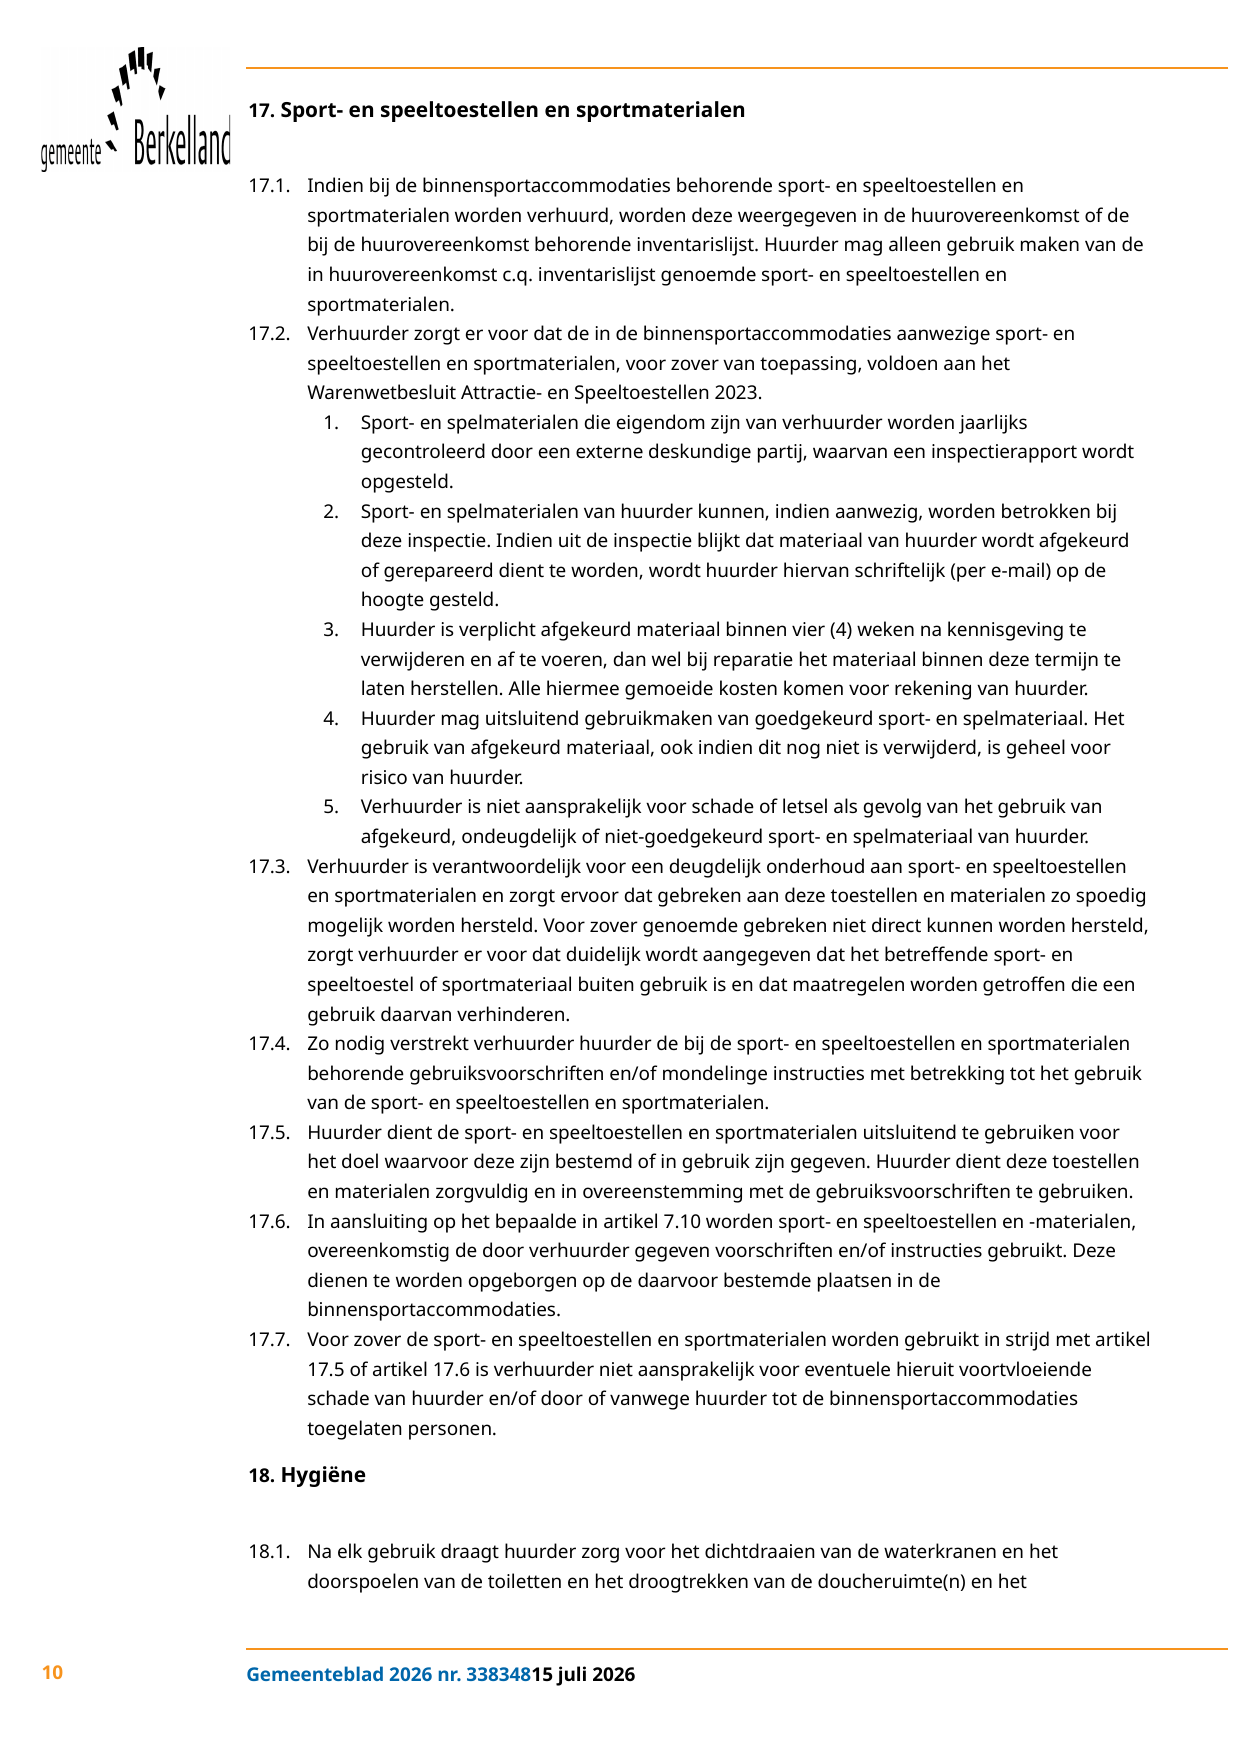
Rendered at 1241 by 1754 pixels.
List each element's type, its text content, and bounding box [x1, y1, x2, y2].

picture [41, 47, 231, 172]
list Verhuurder is niet aansprakelijk voor schade of letsel als gevolg van het gebruik van afgekeurd, ondeugdelijk of niet-goedgekeurd sport- en spelmateriaal van huurder. [323, 794, 1152, 849]
text 18. Hygiëne [248, 1461, 1152, 1489]
list Sport- en spelmaterialen die eigendom zijn van verhuurder worden jaarlijks gecontroleerd door een externe deskundige partij, waarvan een inspectierapport wordt opgesteld. [323, 409, 1152, 494]
list Huurder mag uitsluitend gebruikmaken van goedgekeurd sport- en spelmateriaal. Het gebruik van afgekeurd materiaal, ook indien dit nog niet is verwijderd, is geheel voor risico van huurder. [323, 705, 1152, 790]
text 17. Sport- en speeltoestellen en sportmaterialen [248, 95, 1152, 123]
list Sport- en spelmaterialen van huurder kunnen, indien aanwezig, worden betrokken bij deze inspectie. Indien uit de inspectie blijkt dat materiaal van huurder wordt afgekeurd of gerepareerd dient te worden, wordt huurder hiervan schriftelijk (per e-mail) op de hoogte gesteld. [323, 498, 1152, 612]
list Huurder dient de sport- en speeltoestellen en sportmaterialen uitsluitend te gebruiken voor het doel waarvoor deze zijn bestemd of in gebruik zijn gegeven. Huurder dient deze toestellen en materialen zorgvuldig en in overeenstemming met de gebruiksvoorschriften te gebruiken. [248, 1119, 1152, 1204]
list Na elk gebruik draagt huurder zorg voor het dichtdraaien van de waterkranen en het doorspoelen van de toiletten en het droogtrekken van de doucheruimte(n) en het [248, 1538, 1152, 1594]
list Huurder is verplicht afgekeurd materiaal binnen vier (4) weken na kennisgeving te verwijderen en af te voeren, dan wel bij reparatie het materiaal binnen deze termijn te laten herstellen. Alle hiermee gemoeide kosten komen voor rekening van huurder. [323, 616, 1152, 701]
list Zo nodig verstrekt verhuurder huurder de bij de sport- en speeltoestellen en sportmaterialen behorende gebruiksvoorschriften en/of mondelinge instructies met betrekking tot het gebruik van de sport- en speeltoestellen en sportmaterialen. [248, 1030, 1152, 1115]
list Voor zover de sport- en speeltoestellen en sportmaterialen worden gebruikt in strijd met artikel 17.5 of artikel 17.6 is verhuurder niet aansprakelijk voor eventuele hieruit voortvloeiende schade van huurder en/of door of vanwege huurder tot de binnensportaccommodaties toegelaten personen. [248, 1326, 1152, 1441]
list Verhuurder is verantwoordelijk voor een deugdelijk onderhoud aan sport- en speeltoestellen en sportmaterialen en zorgt ervoor dat gebreken aan deze toestellen en materialen zo spoedig mogelijk worden hersteld. Voor zover genoemde gebreken niet direct kunnen worden hersteld, zorgt verhuurder er voor dat duidelijk wordt aangegeven dat het betreffende sport- en speeltoestel of sportmateriaal buiten gebruik is en dat maatregelen worden getroffen die een gebruik daarvan verhinderen. [248, 853, 1152, 1027]
list Verhuurder zorgt er voor dat de in de binnensportaccommodaties aanwezige sport- en speeltoestellen en sportmaterialen, voor zover van toepassing, voldoen aan het Warenwetbesluit Attractie- en Speeltoestellen 2023. [248, 320, 1152, 405]
list Indien bij de binnensportaccommodaties behorende sport- en speeltoestellen en sportmaterialen worden verhuurd, worden deze weergegeven in de huurovereenkomst of de bij de huurovereenkomst behorende inventarislijst. Huurder mag alleen gebruik maken van de in huurovereenkomst c.q. inventarislijst genoemde sport- en speeltoestellen en sportmaterialen. [248, 172, 1152, 317]
list In aansluiting op het bepaalde in artikel 7.10 worden sport- en speeltoestellen en -materialen, overeenkomstig de door verhuurder gegeven voorschriften en/of instructies gebruikt. Deze dienen te worden opgeborgen op de daarvoor bestemde plaatsen in de binnensportaccommodaties. [248, 1208, 1152, 1322]
